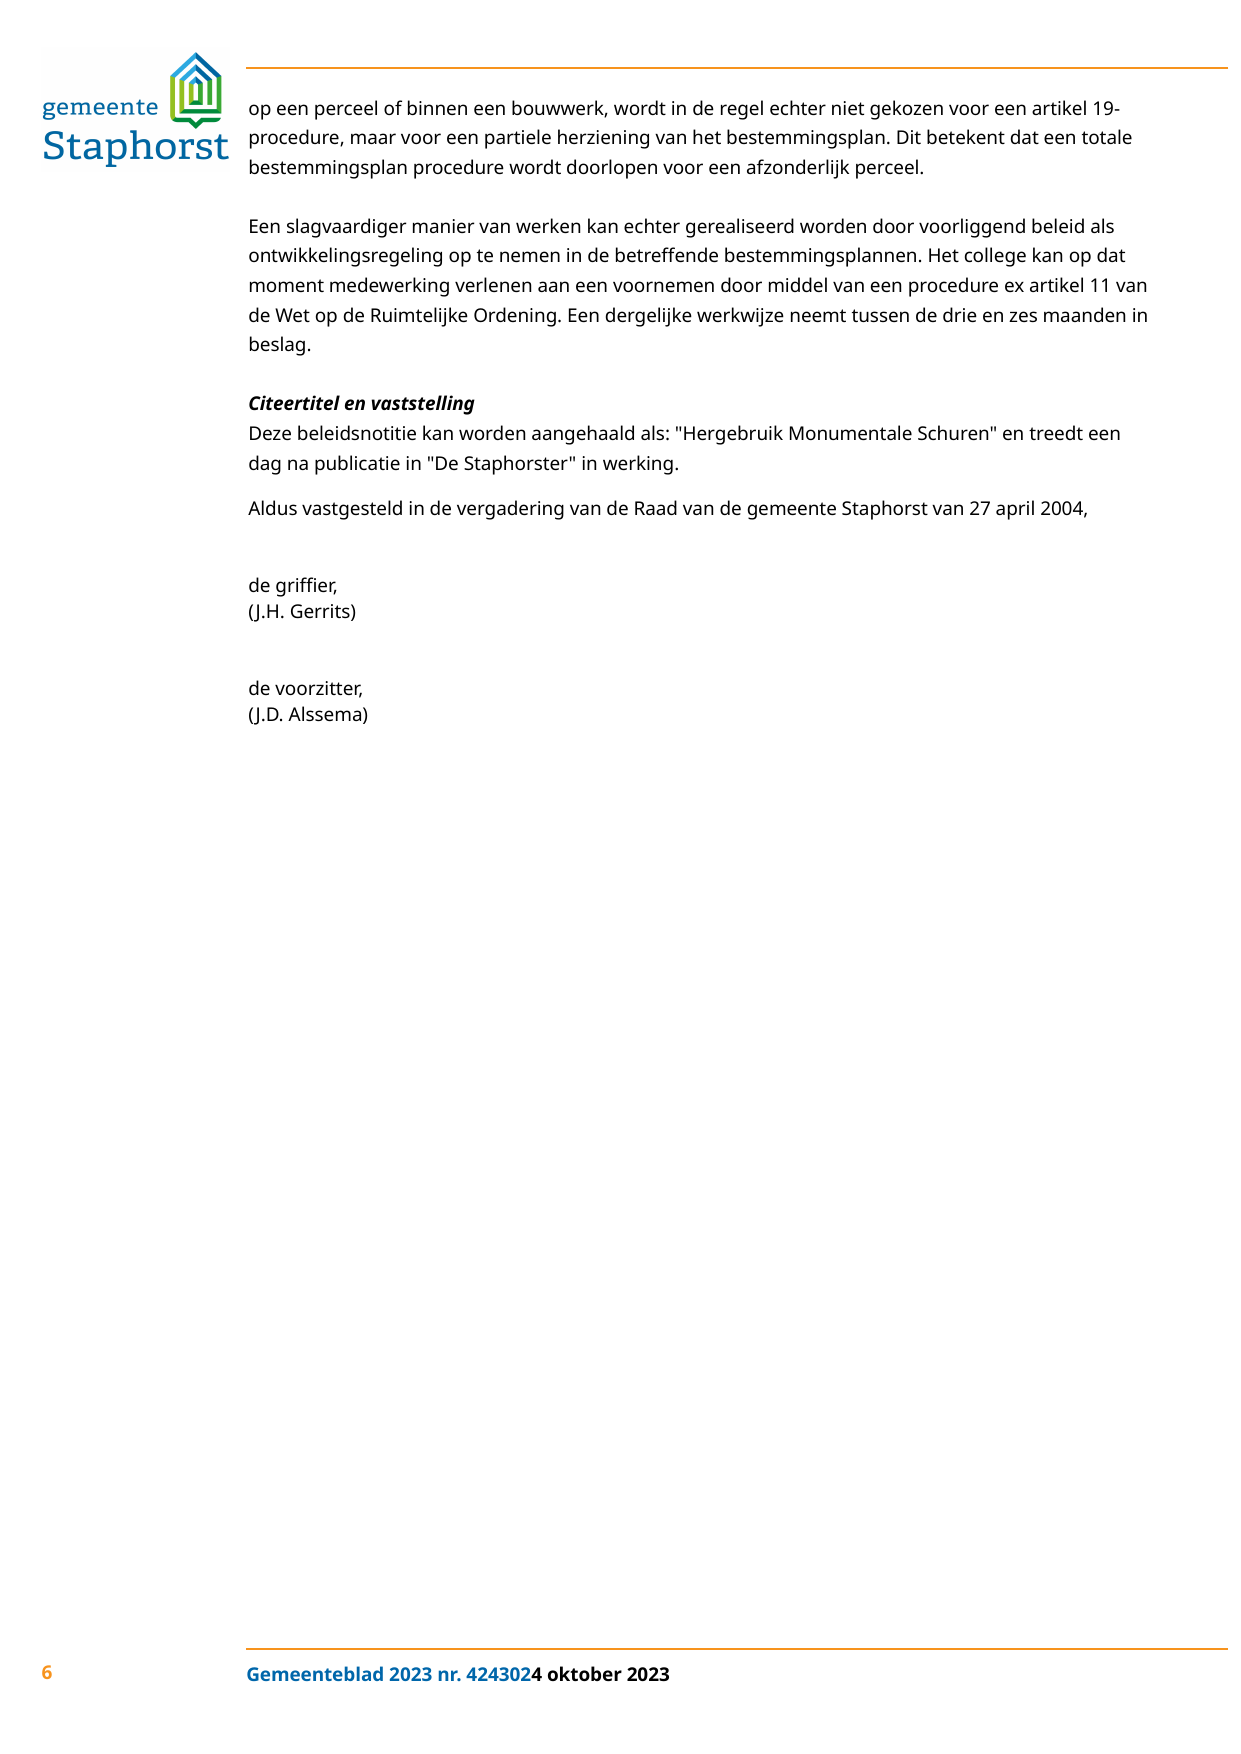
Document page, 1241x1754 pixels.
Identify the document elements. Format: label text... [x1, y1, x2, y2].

text de voorzitter, [248, 676, 1152, 701]
text Citeertitel en vaststelling [248, 391, 1152, 416]
text op een perceel of binnen een bouwwerk, wordt in de regel echter niet gekozen voor een artikel 19-procedure, maar voor een partiele herziening van het bestemmingsplan. Dit betekent dat een totale bestemmingsplan­ procedure wordt doorlopen voor een afzonderlijk perceel. [248, 95, 1152, 180]
text Een slagvaardiger manier van werken kan echter gerealiseerd worden door voorliggend beleid als ontwikkelingsregeling op te nemen in de betreffende bestemmingsplannen. Het college kan op dat moment medewerking verlenen aan een voornemen door middel van een procedure ex artikel 11 van de Wet op de Ruimtelijke Ordening. Een dergelijke werkwijze neemt tussen de drie en zes maanden in beslag. [248, 213, 1152, 357]
text Deze beleidsnotitie kan worden aangehaald als: "Hergebruik Monumentale Schuren" en treedt een dag na publicatie in "De Staphorster" in werking. [248, 420, 1152, 476]
text Aldus vastgesteld in de vergadering van de Raad van de gemeente Staphorst van 27 april 2004, [248, 495, 1152, 521]
picture [41, 47, 231, 172]
text de griffier, [248, 573, 1152, 598]
text (J.D. Alssema) [248, 701, 1152, 727]
text (J.H. Gerrits) [248, 598, 1152, 624]
